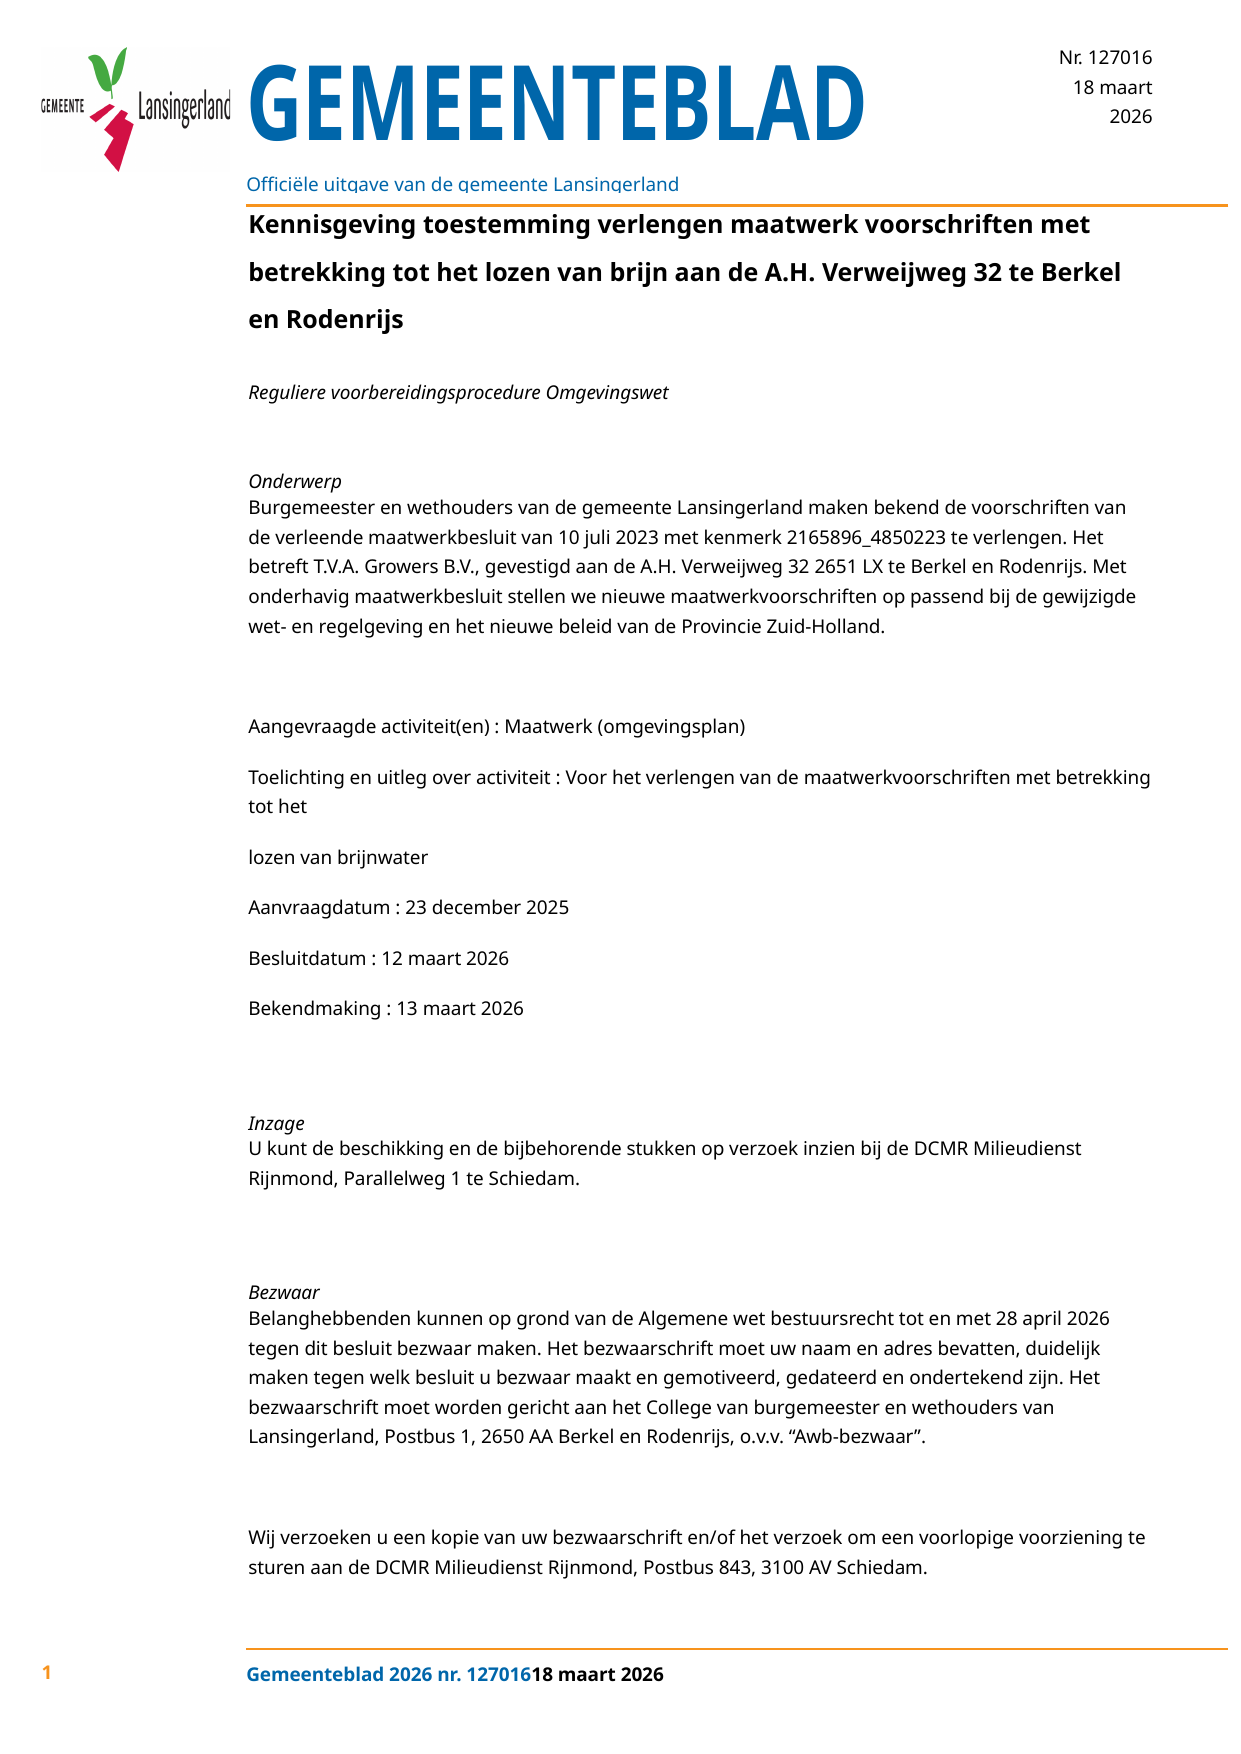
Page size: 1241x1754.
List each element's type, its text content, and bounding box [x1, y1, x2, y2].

picture [41, 47, 231, 172]
text Onderwerp [248, 469, 1152, 494]
text Reguliere voorbereidingsprocedure Omgevingswet [248, 379, 1152, 405]
text Wij verzoeken u een kopie van uw bezwaarschrift en/of het verzoek om een voorlopige voorziening te sturen aan de DCMR Milieudienst Rijnmond, Postbus 843, 3100 AV Schiedam. [248, 1524, 1152, 1579]
text Belanghebbenden kunnen op grond van de Algemene wet bestuursrecht tot en met 28 april 2026 tegen dit besluit bezwaar maken. Het bezwaarschrift moet uw naam en adres bevatten, duidelijk maken tegen welk besluit u bezwaar maakt en gemotiveerd, gedateerd en ondertekend zijn. Het bezwaarschrift moet worden gericht aan het College van burgemeester en wethouders van Lansingerland, Postbus 1, 2650 AA Berkel en Rodenrijs, o.v.v. “Awb-bezwaar”. [248, 1305, 1152, 1449]
text Aanvraagdatum : 23 december 2025 [248, 894, 1152, 920]
text Bekendmaking : 13 maart 2026 [248, 995, 1152, 1021]
text Toelichting en uitleg over activiteit : Voor het verlengen van de maatwerkvoorschriften met betrekking tot het [248, 764, 1152, 819]
text lozen van brijnwater [248, 844, 1152, 870]
text Besluitdatum : 12 maart 2026 [248, 945, 1152, 971]
text Inzage [248, 1110, 1152, 1135]
text Aangevraagde activiteit(en) : Maatwerk (omgevingsplan) [248, 714, 1152, 739]
text Burgemeester en wethouders van de gemeente Lansingerland maken bekend de voorschriften van de verleende maatwerkbesluit van 10 juli 2023 met kenmerk 2165896_4850223 te verlengen. Het betreft T.V.A. Growers B.V., gevestigd aan de A.H. Verweijweg 32 2651 LX te Berkel en Rodenrijs. Met onderhavig maatwerkbesluit stellen we nieuwe maatwerkvoorschriften op passend bij de gewijzigde wet- en regelgeving en het nieuwe beleid van de Provincie Zuid-Holland. [248, 494, 1152, 638]
text Kennisgeving toestemming verlengen maatwerk voorschriften met betrekking tot het lozen van brijn aan de A.H. Verweijweg 32 te Berkel en Rodenrijs [248, 207, 1152, 336]
text U kunt de beschikking en de bijbehorende stukken op verzoek inzien bij de DCMR Milieudienst Rijnmond, Parallelweg 1 te Schiedam. [248, 1135, 1152, 1191]
text Bezwaar [248, 1279, 1152, 1305]
